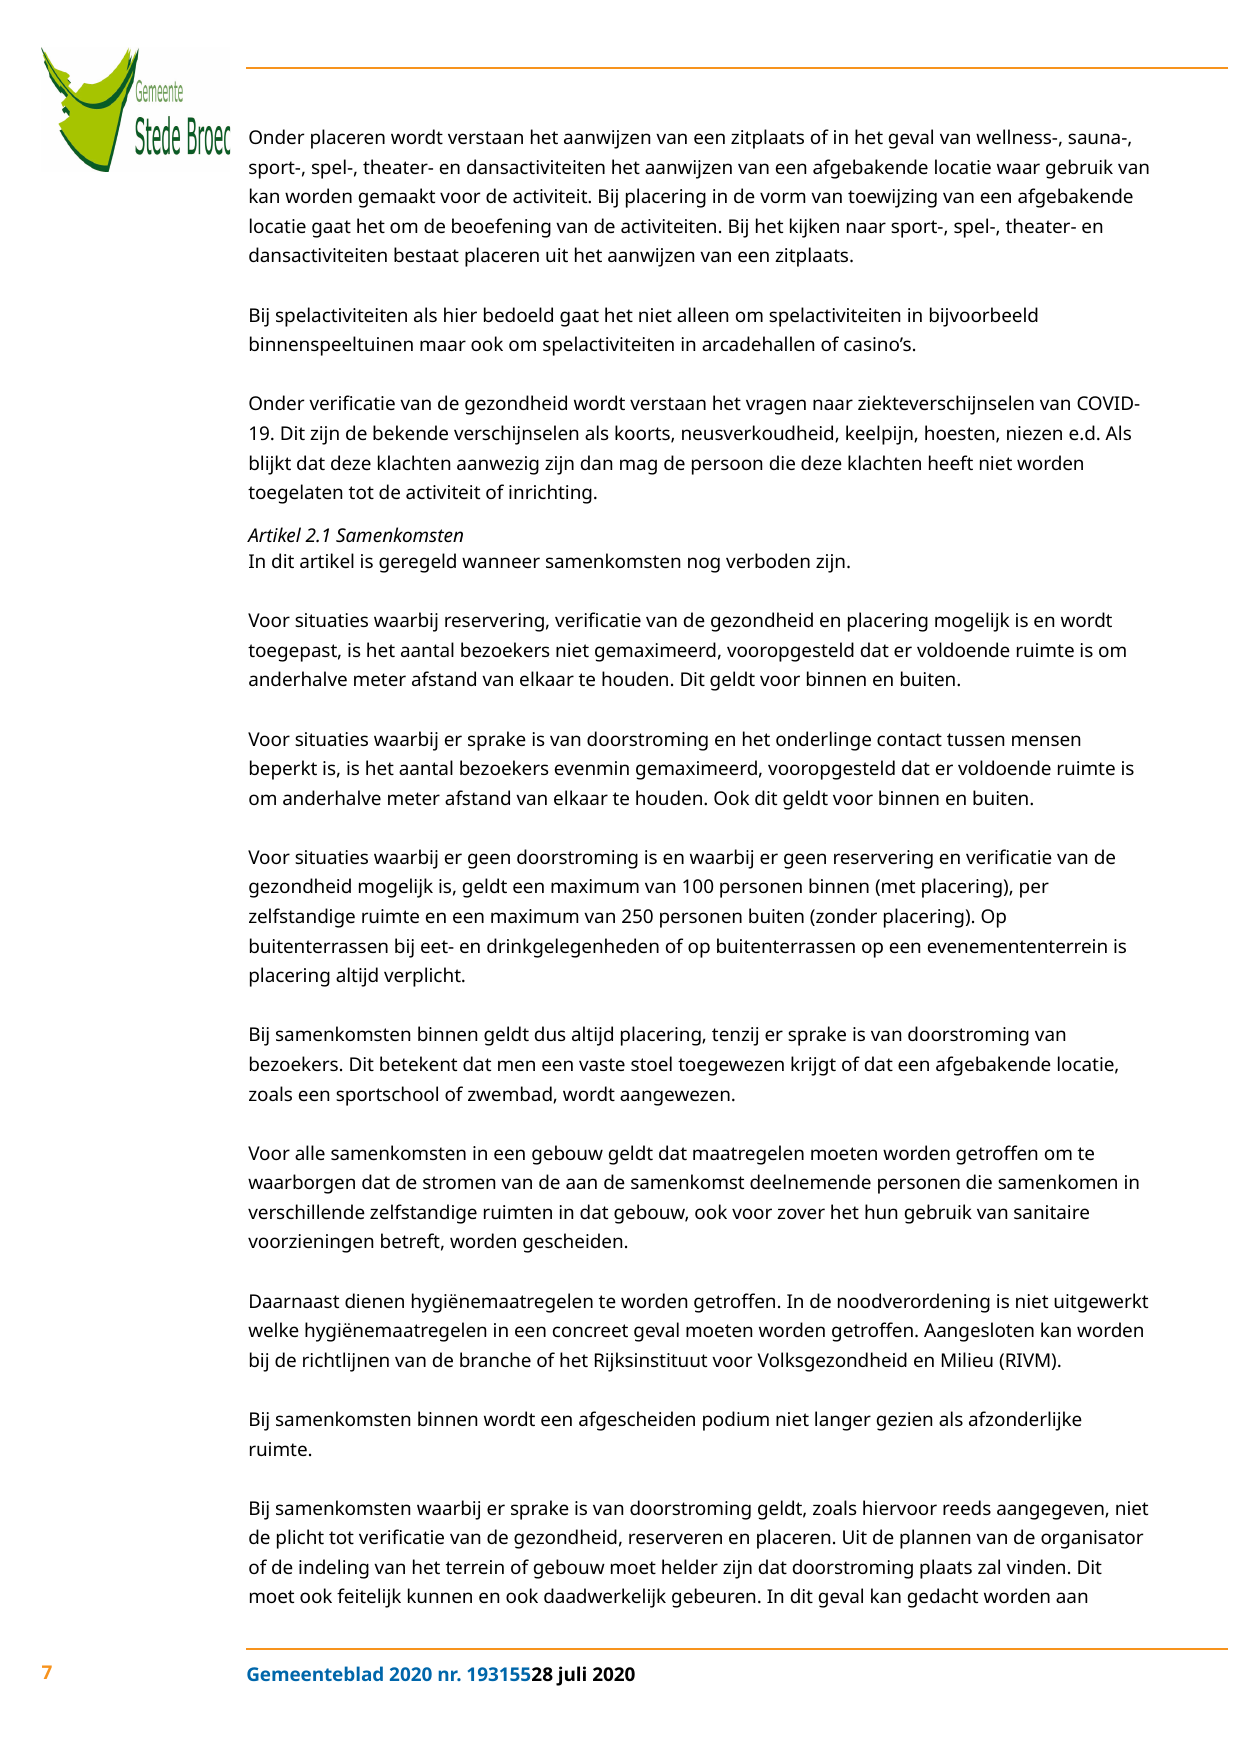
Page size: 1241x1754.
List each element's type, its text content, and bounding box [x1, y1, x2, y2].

text In dit artikel is geregeld wanneer samenkomsten nog verboden zijn. [248, 548, 1152, 574]
text Bij samenkomsten waarbij er sprake is van doorstroming geldt, zoals hiervoor reeds aangegeven, niet de plicht tot verificatie van de gezondheid, reserveren en placeren. Uit de plannen van de organisator of de indeling van het terrein of gebouw moet helder zijn dat doorstroming plaats zal vinden. Dit moet ook feitelijk kunnen en ook daadwerkelijk gebeuren. In dit geval kan gedacht worden aan [248, 1495, 1152, 1609]
text Voor situaties waarbij er sprake is van doorstroming en het onderlinge contact tussen mensen beperkt is, is het aantal bezoekers evenmin gemaximeerd, vooropgesteld dat er voldoende ruimte is om anderhalve meter afstand van elkaar te houden. Ook dit geldt voor binnen en buiten. [248, 726, 1152, 811]
text Daarnaast dienen hygiënemaatregelen te worden getroffen. In de noodverordening is niet uitgewerkt welke hygiënemaatregelen in een concreet geval moeten worden getroffen. Aangesloten kan worden bij de richtlijnen van de branche of het Rijksinstituut voor Volksgezondheid en Milieu (RIVM). [248, 1288, 1152, 1373]
text Voor alle samenkomsten in een gebouw geldt dat maatregelen moeten worden getroffen om te waarborgen dat de stromen van de aan de samenkomst deelnemende personen die samenkomen in verschillende zelfstandige ruimten in dat gebouw, ook voor zover het hun gebruik van sanitaire voorzieningen betreft, worden gescheiden. [248, 1140, 1152, 1254]
text Bij spelactiviteiten als hier bedoeld gaat het niet alleen om spelactiviteiten in bijvoorbeeld binnenspeeltuinen maar ook om spelactiviteiten in arcadehallen of casino’s. [248, 302, 1152, 357]
text Bij samenkomsten binnen wordt een afgescheiden podium niet langer gezien als afzonderlijke ruimte. [248, 1406, 1152, 1461]
text Voor situaties waarbij er geen doorstroming is en waarbij er geen reservering en verificatie van de gezondheid mogelijk is, geldt een maximum van 100 personen binnen (met placering), per zelfstandige ruimte en een maximum van 250 personen buiten (zonder placering). Op buitenterrassen bij eet- en drinkgelegenheden of op buitenterrassen op een evenemententerrein is placering altijd verplicht. [248, 844, 1152, 988]
text Onder placeren wordt verstaan het aanwijzen van een zitplaats of in het geval van wellness-, sauna-, sport-, spel-, theater- en dansactiviteiten het aanwijzen van een afgebakende locatie waar gebruik van kan worden gemaakt voor de activiteit. Bij placering in de vorm van toewijzing van een afgebakende locatie gaat het om de beoefening van de activiteiten. Bij het kijken naar sport-, spel-, theater- en dansactiviteiten bestaat placeren uit het aanwijzen van een zitplaats. [248, 124, 1152, 268]
picture [41, 47, 231, 172]
text Bij samenkomsten binnen geldt dus altijd placering, tenzij er sprake is van doorstroming van bezoekers. Dit betekent dat men een vaste stoel toegewezen krijgt of dat een afgebakende locatie, zoals een sportschool of zwembad, wordt aangewezen. [248, 1022, 1152, 1106]
text Voor situaties waarbij reservering, verificatie van de gezondheid en placering mogelijk is en wordt toegepast, is het aantal bezoekers niet gemaximeerd, vooropgesteld dat er voldoende ruimte is om anderhalve meter afstand van elkaar te houden. Dit geldt voor binnen en buiten. [248, 607, 1152, 692]
text Onder verificatie van de gezondheid wordt verstaan het vragen naar ziekteverschijnselen van COVID-19. Dit zijn de bekende verschijnselen als koorts, neusverkoudheid, keelpijn, hoesten, niezen e.d. Als blijkt dat deze klachten aanwezig zijn dan mag de persoon die deze klachten heeft niet worden toegelaten tot de activiteit of inrichting. [248, 391, 1152, 505]
text Artikel 2.1 Samenkomsten [248, 522, 1152, 548]
